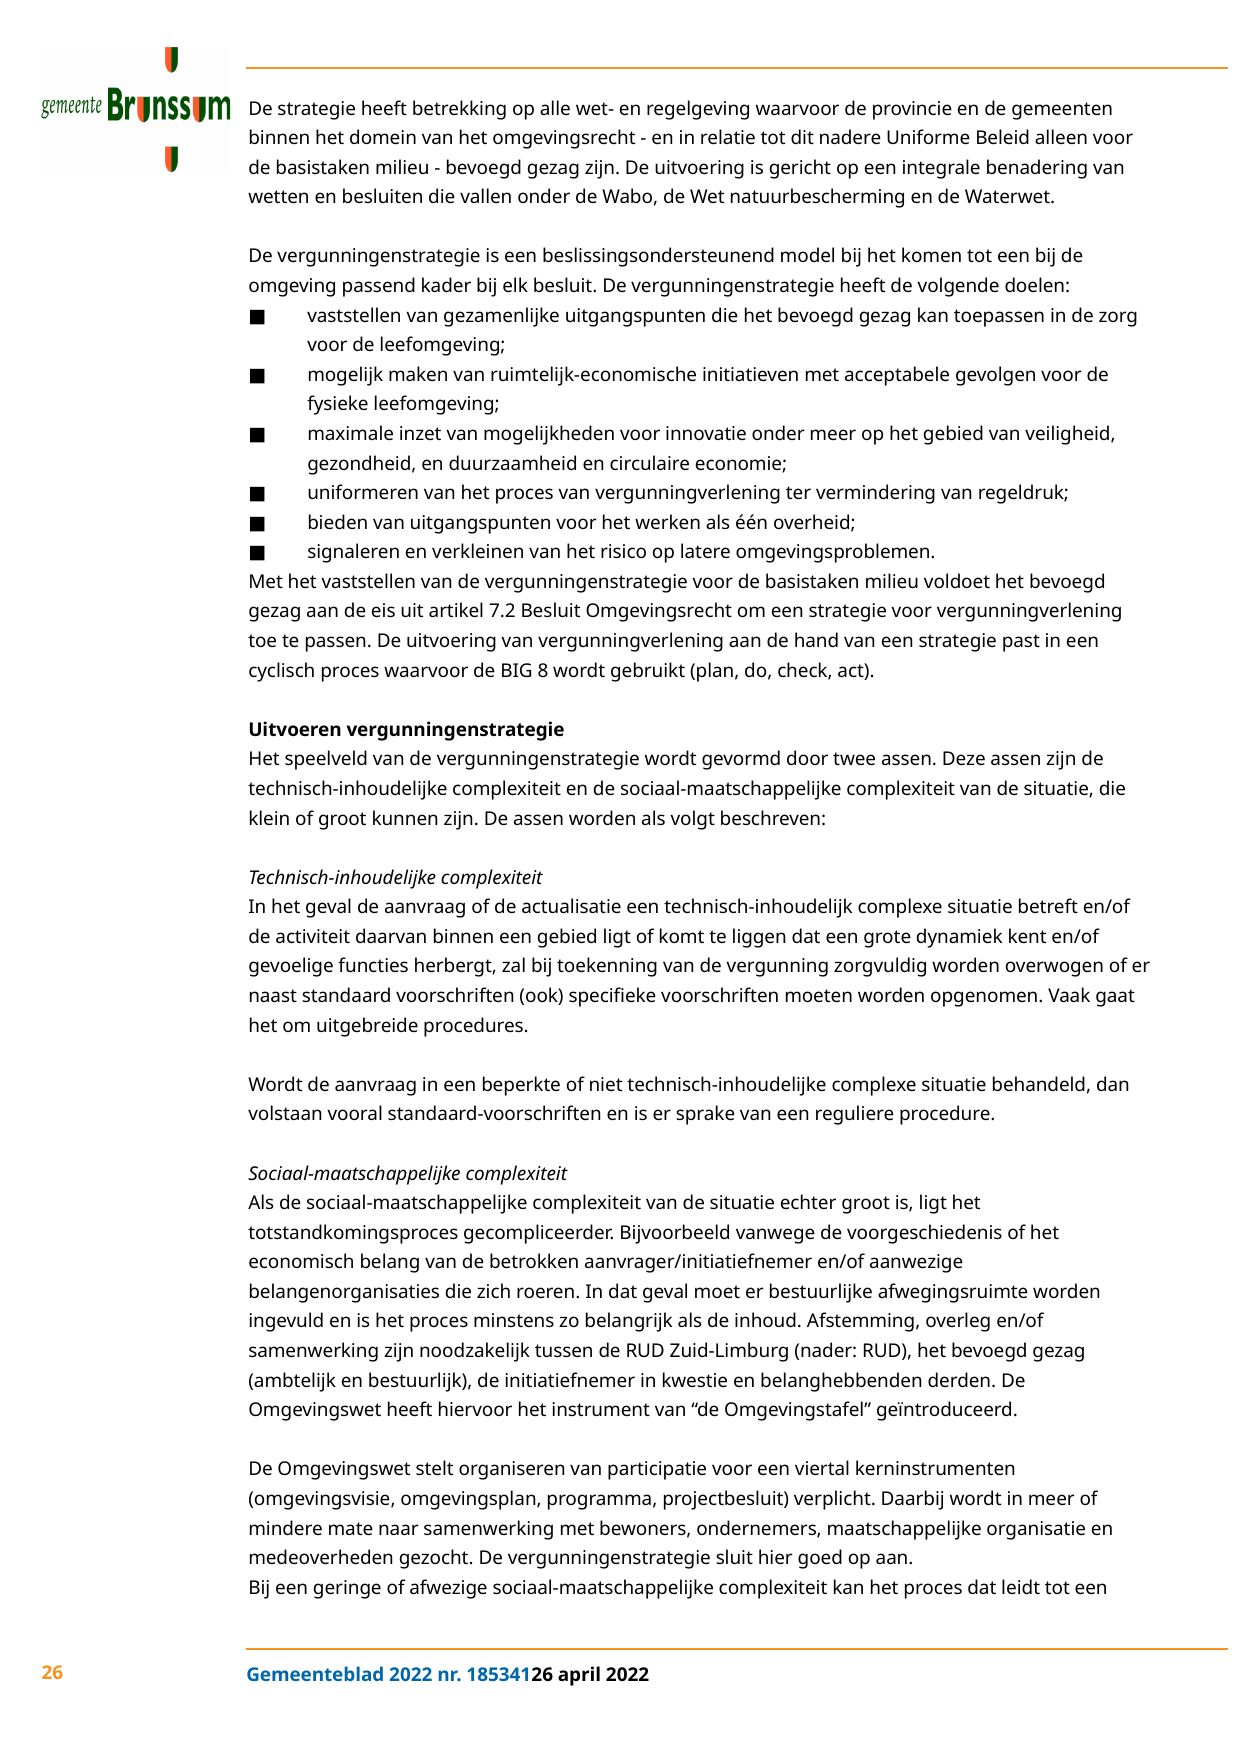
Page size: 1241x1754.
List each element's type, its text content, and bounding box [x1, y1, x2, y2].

list signaleren en verkleinen van het risico op latere omgevingsproblemen. [248, 538, 1152, 564]
text In het geval de aanvraag of de actualisatie een technisch-inhoudelijk complexe situatie betreft en/of de activiteit daarvan binnen een gebied ligt of komt te liggen dat een grote dynamiek kent en/of gevoelige functies herbergt, zal bij toekenning van de vergunning zorgvuldig worden overwogen of er naast standaard voorschriften (ook) specifieke voorschriften moeten worden opgenomen. Vaak gaat het om uitgebreide procedures. [248, 893, 1152, 1038]
text Het speelveld van de vergunningenstrategie wordt gevormd door twee assen. Deze assen zijn de technisch-inhoudelijke complexiteit en de sociaal-maatschappelijke complexiteit van de situatie, die klein of groot kunnen zijn. De assen worden als volgt beschreven: [248, 746, 1152, 831]
text Als de sociaal-maatschappelijke complexiteit van de situatie echter groot is, ligt het totstandkomingsproces gecompliceerder. Bijvoorbeeld vanwege de voorgeschiedenis of het economisch belang van de betrokken aanvrager/initiatiefnemer en/of aanwezige belangenorganisaties die zich roeren. In dat geval moet er bestuurlijke afwegingsruimte worden ingevuld en is het proces minstens zo belangrijk als de inhoud. Afstemming, overleg en/of samenwerking zijn noodzakelijk tussen de RUD Zuid-Limburg (nader: RUD), het bevoegd gezag (ambtelijk en bestuurlijk), de initiatiefnemer in kwestie en belanghebbenden derden. De Omgevingswet heeft hiervoor het instrument van “de Omgevingstafel” geïntroduceerd. [248, 1189, 1152, 1422]
text Technisch-inhoudelijke complexiteit [248, 864, 1152, 890]
text Uitvoeren vergunningenstrategie [248, 716, 1152, 742]
text De Omgevingswet stelt organiseren van participatie voor een viertal kerninstrumenten (omgevingsvisie, omgevingsplan, programma, projectbesluit) verplicht. Daarbij wordt in meer of mindere mate naar samenwerking met bewoners, ondernemers, maatschappelijke organisatie en medeoverheden gezocht. De vergunningenstrategie sluit hier goed op aan. [248, 1456, 1152, 1570]
text Wordt de aanvraag in een beperkte of niet technisch-inhoudelijke complexe situatie behandeld, dan volstaan vooral standaard-voorschriften en is er sprake van een reguliere procedure. [248, 1071, 1152, 1126]
text Bij een geringe of afwezige sociaal-maatschappelijke complexiteit kan het proces dat leidt tot een [248, 1574, 1152, 1600]
list mogelijk maken van ruimtelijk-economische initiatieven met acceptabele gevolgen voor de fysieke leefomgeving; [248, 361, 1152, 416]
picture [41, 47, 231, 172]
text De vergunningenstrategie is een beslissingsondersteunend model bij het komen tot een bij de omgeving passend kader bij elk besluit. De vergunningenstrategie heeft de volgende doelen: [248, 243, 1152, 298]
list uniformeren van het proces van vergunningverlening ter vermindering van regeldruk; [248, 479, 1152, 505]
text Sociaal-maatschappelijke complexiteit [248, 1160, 1152, 1186]
list maximale inzet van mogelijkheden voor innovatie onder meer op het gebied van veiligheid, gezondheid, en duurzaamheid en circulaire economie; [248, 420, 1152, 476]
list vaststellen van gezamenlijke uitgangspunten die het bevoegd gezag kan toepassen in de zorg voor de leefomgeving; [248, 302, 1152, 357]
text Met het vaststellen van de vergunningenstrategie voor de basistaken milieu voldoet het bevoegd gezag aan de eis uit artikel 7.2 Besluit Omgevingsrecht om een strategie voor vergunningverlening toe te passen. De uitvoering van vergunningverlening aan de hand van een strategie past in een cyclisch proces waarvoor de BIG 8 wordt gebruikt (plan, do, check, act). [248, 568, 1152, 683]
list bieden van uitgangspunten voor het werken als één overheid; [248, 509, 1152, 535]
text De strategie heeft betrekking op alle wet- en regelgeving waarvoor de provincie en de gemeenten binnen het domein van het omgevingsrecht - en in relatie tot dit nadere Uniforme Beleid alleen voor de basistaken milieu - bevoegd gezag zijn. De uitvoering is gericht op een integrale benadering van wetten en besluiten die vallen onder de Wabo, de Wet natuurbescherming en de Waterwet. [248, 95, 1152, 209]
